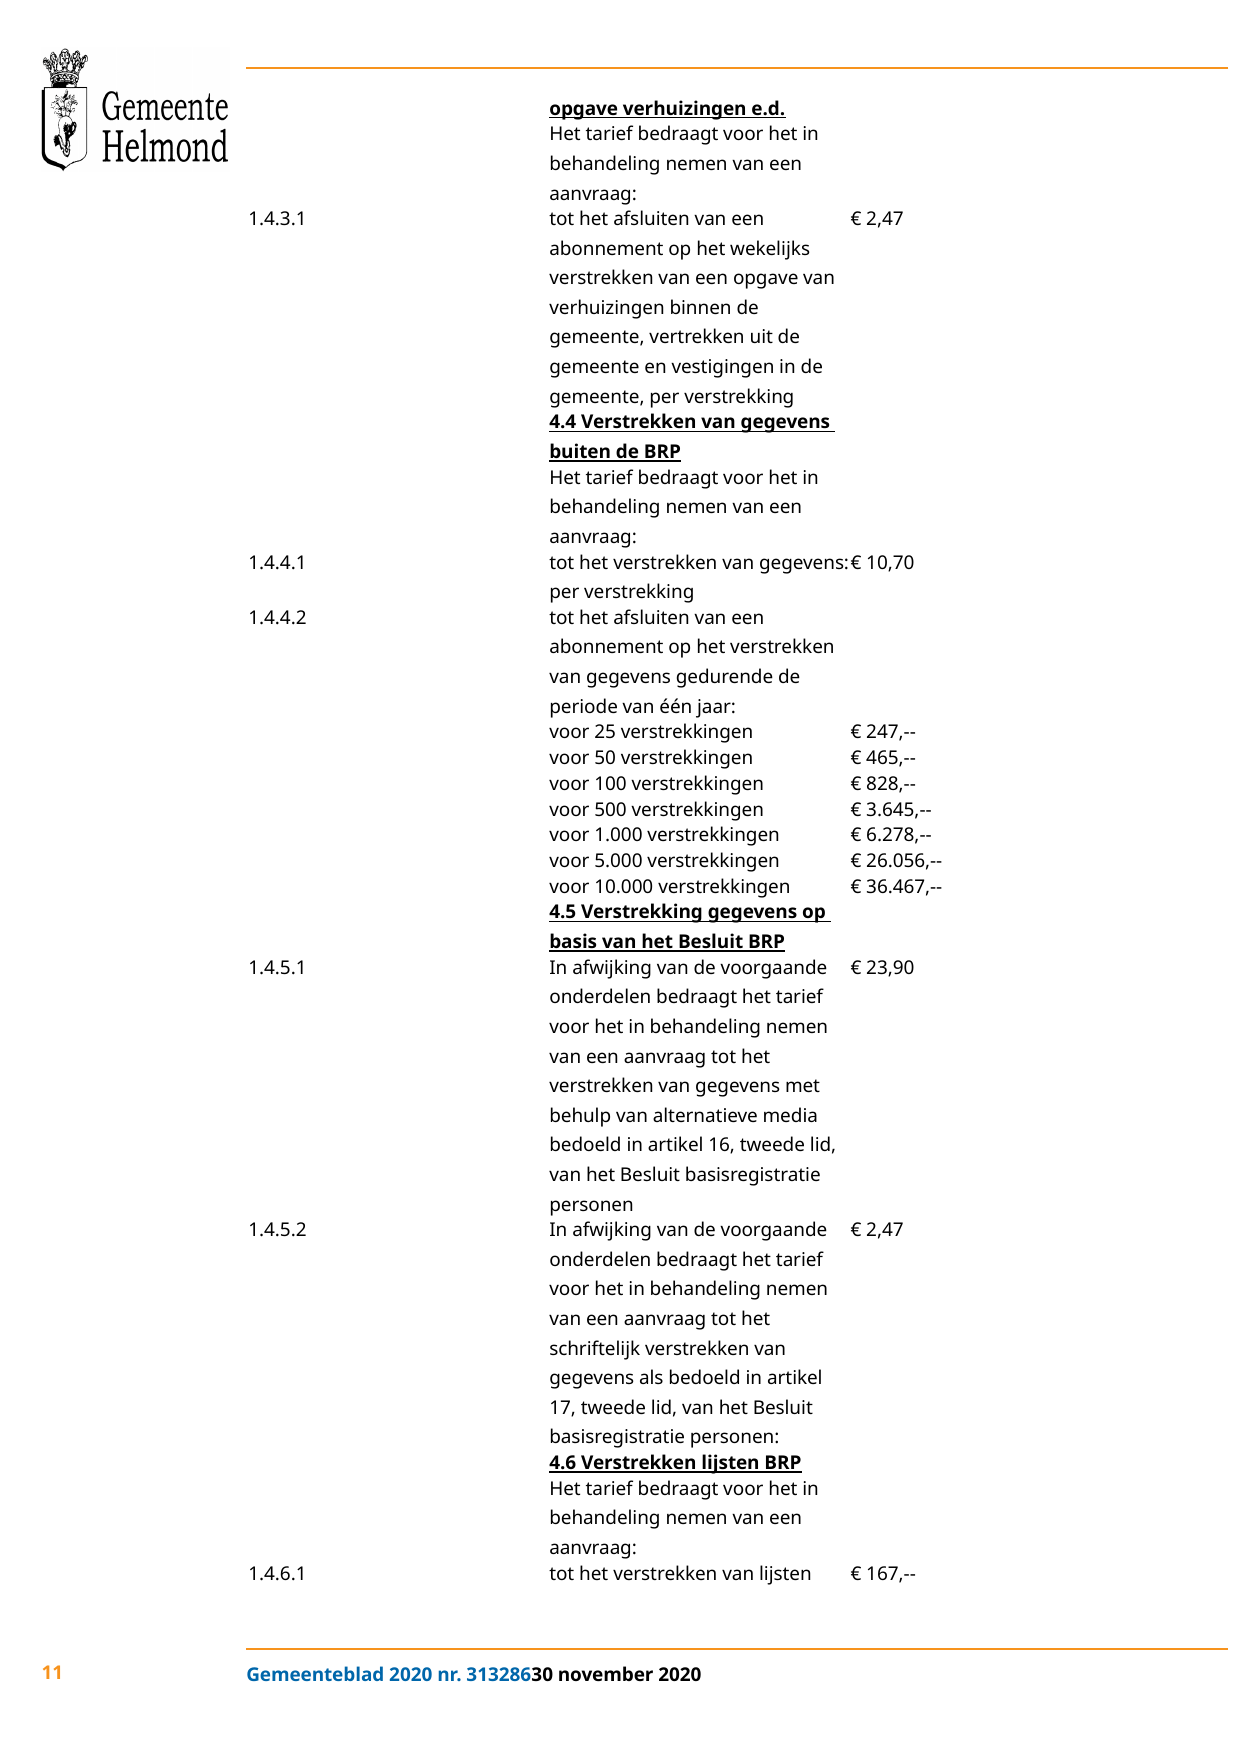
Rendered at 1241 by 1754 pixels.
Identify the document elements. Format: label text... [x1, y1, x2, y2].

table_cell [850, 409, 1152, 464]
table_cell € 167,-- [850, 1560, 1152, 1586]
table_cell 1.4.4.1 [248, 549, 549, 604]
table_cell 1.4.4.2 [248, 604, 549, 719]
table_cell [248, 464, 549, 549]
table_cell € 828,-- [850, 770, 1152, 796]
table_cell 4.6 Verstrekken lijsten BRP [549, 1449, 850, 1475]
table_cell [248, 719, 549, 744]
table_cell voor 10.000 verstrekkingen [549, 873, 850, 899]
table_cell [248, 1449, 549, 1475]
table_cell opgave verhuizingen e.d. [549, 95, 850, 121]
table_cell Het tarief bedraagt voor het in behandeling nemen van een aanvraag: [549, 464, 850, 549]
table_cell 1.4.5.2 [248, 1216, 549, 1449]
table_cell [850, 604, 1152, 719]
table_cell € 36.467,-- [850, 873, 1152, 899]
table_cell [248, 95, 549, 121]
table_cell [248, 744, 549, 770]
table_cell € 2,47 [850, 205, 1152, 409]
table_cell In afwijking van de voorgaande onderdelen bedraagt het tarief voor het in behandeling nemen van een aanvraag tot het verstrekken van gegevens met behulp van alternatieve media bedoeld in artikel 16, tweede lid, van het Besluit basisregistratie personen [549, 954, 850, 1216]
table_cell voor 500 verstrekkingen [549, 796, 850, 822]
table_cell 1.4.3.1 [248, 205, 549, 409]
table_cell € 23,90 [850, 954, 1152, 1216]
table_cell [248, 409, 549, 464]
table_cell voor 100 verstrekkingen [549, 770, 850, 796]
table_cell € 3.645,-- [850, 796, 1152, 822]
table_cell [850, 464, 1152, 549]
table_cell [248, 770, 549, 796]
table_cell Het tarief bedraagt voor het in behandeling nemen van een aanvraag: [549, 1475, 850, 1560]
table_cell 1.4.5.1 [248, 954, 549, 1216]
table_cell € 6.278,-- [850, 822, 1152, 847]
table_cell € 247,-- [850, 719, 1152, 744]
table_cell [248, 873, 549, 899]
table_cell Het tarief bedraagt voor het in behandeling nemen van een aanvraag: [549, 121, 850, 205]
table_cell voor 5.000 verstrekkingen [549, 847, 850, 873]
table_cell 4.4 Verstrekken van gegevens buiten de BRP [549, 409, 850, 464]
table_cell € 465,-- [850, 744, 1152, 770]
table_cell [248, 796, 549, 822]
table_cell [850, 121, 1152, 205]
table_cell tot het verstrekken van lijsten [549, 1560, 850, 1586]
table_cell [850, 95, 1152, 121]
table_cell [850, 899, 1152, 954]
table_cell tot het verstrekken van gegevens: per verstrekking [549, 549, 850, 604]
table_cell tot het afsluiten van een abonnement op het wekelijks verstrekken van een opgave van verhuizingen binnen de gemeente, vertrekken uit de gemeente en vestigingen in de gemeente, per verstrekking [549, 205, 850, 409]
picture [41, 47, 231, 172]
table_cell [248, 822, 549, 847]
table_cell [850, 1475, 1152, 1560]
table_cell In afwijking van de voorgaande onderdelen bedraagt het tarief voor het in behandeling nemen van een aanvraag tot het schriftelijk verstrekken van gegevens als bedoeld in artikel 17, tweede lid, van het Besluit basisregistratie personen: [549, 1216, 850, 1449]
table_cell voor 50 verstrekkingen [549, 744, 850, 770]
table_cell voor 1.000 verstrekkingen [549, 822, 850, 847]
table_cell € 26.056,-- [850, 847, 1152, 873]
table_cell [248, 847, 549, 873]
table_cell tot het afsluiten van een abonnement op het verstrekken van gegevens gedurende de periode van één jaar: [549, 604, 850, 719]
table_cell voor 25 verstrekkingen [549, 719, 850, 744]
table_cell 1.4.6.1 [248, 1560, 549, 1586]
table_cell [850, 1449, 1152, 1475]
table_cell € 2,47 [850, 1216, 1152, 1449]
table_cell [248, 121, 549, 205]
table_cell € 10,70 [850, 549, 1152, 604]
table_cell [248, 1475, 549, 1560]
table_cell 4.5 Verstrekking gegevens op basis van het Besluit BRP [549, 899, 850, 954]
table_cell [248, 899, 549, 954]
